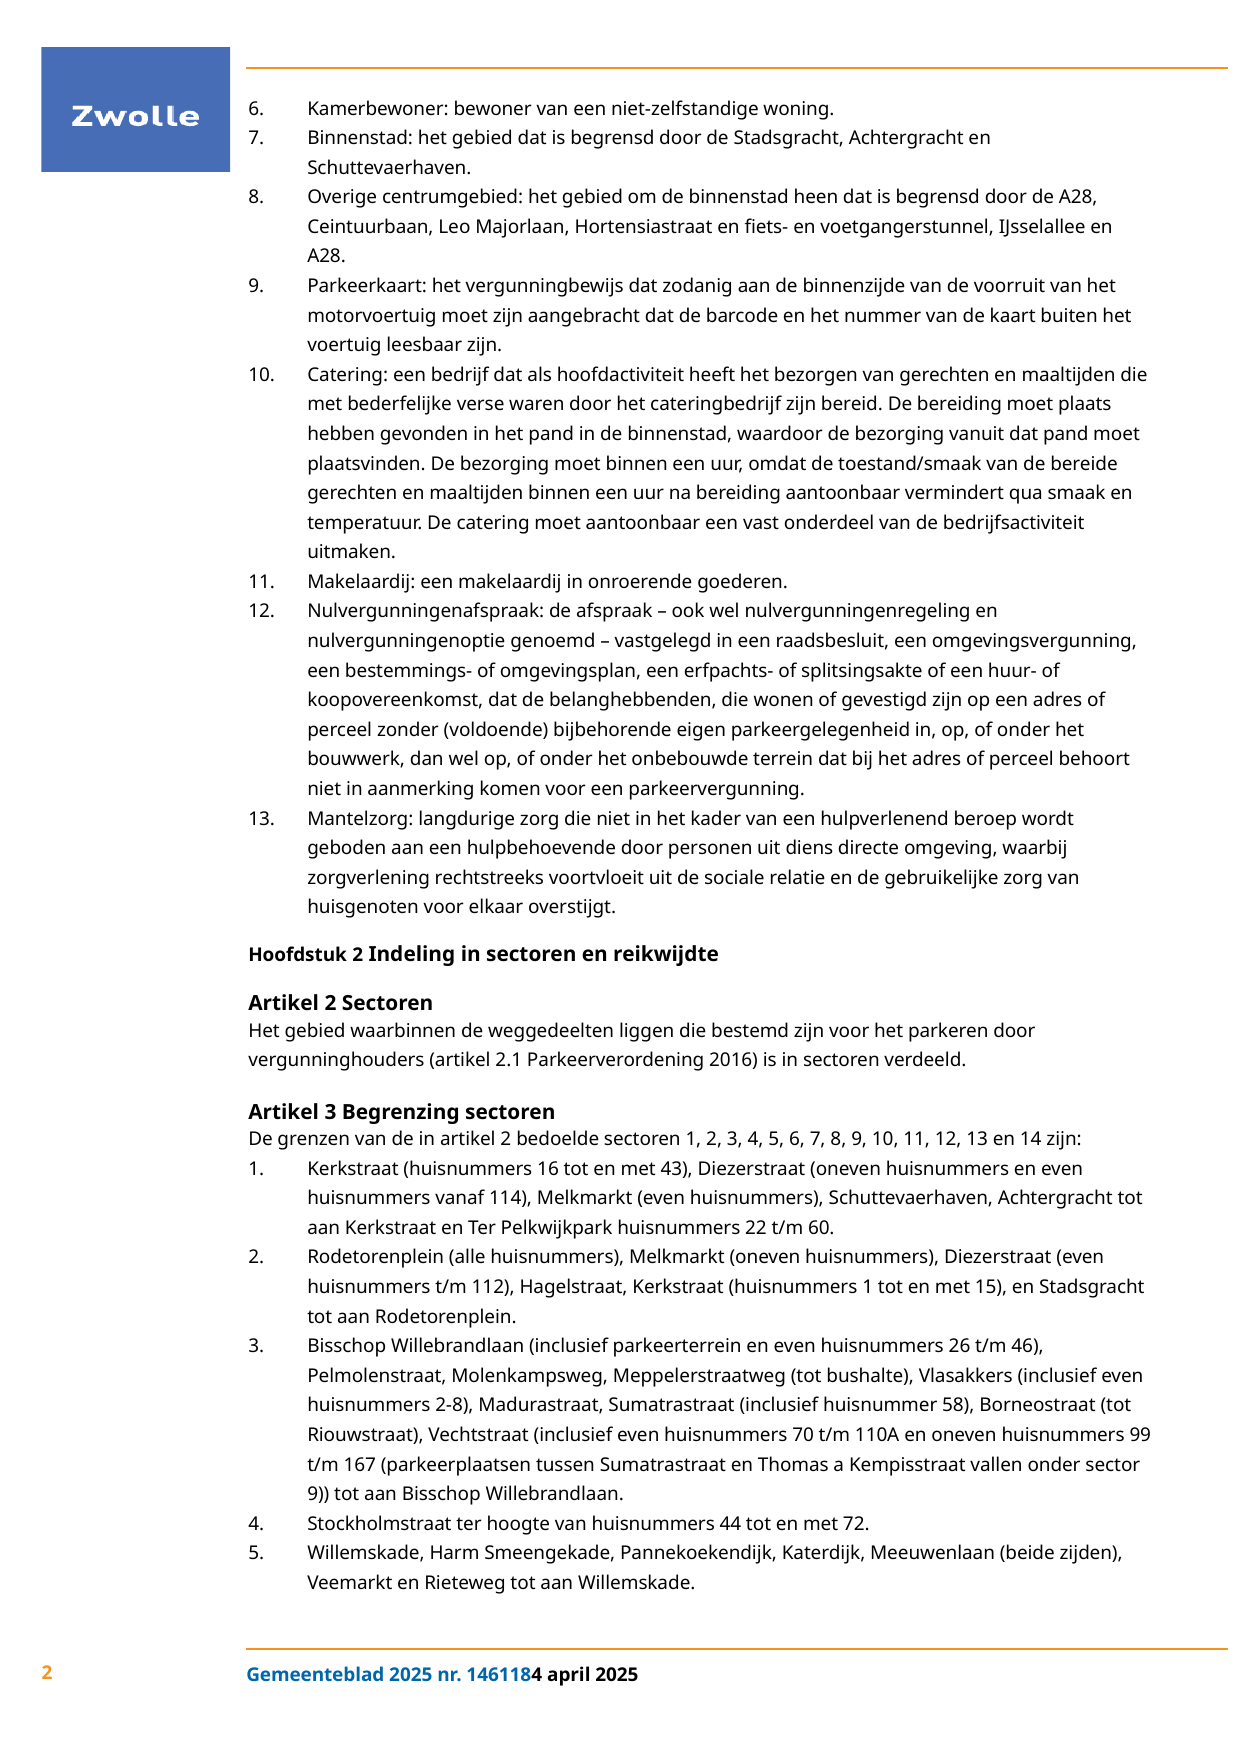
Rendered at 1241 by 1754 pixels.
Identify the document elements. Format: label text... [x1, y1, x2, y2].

list Binnenstad: het gebied dat is begrensd door de Stadsgracht, Achtergracht en Schuttevaerhaven. [248, 124, 1152, 180]
list Kerkstraat (huisnummers 16 tot en met 43), Diezerstraat (oneven huisnummers en even huisnummers vanaf 114), Melkmarkt (even huisnummers), Schuttevaerhaven, Achtergracht tot aan Kerkstraat en Ter Pelkwijkpark huisnummers 22 t/m 60. [248, 1155, 1152, 1240]
list Rodetorenplein (alle huisnummers), Melkmarkt (oneven huisnummers), Diezerstraat (even huisnummers t/m 112), Hagelstraat, Kerkstraat (huisnummers 1 tot en met 15), en Stadsgracht tot aan Rodetorenplein. [248, 1244, 1152, 1328]
text Het gebied waarbinnen de weggedeelten liggen die bestemd zijn voor het parkeren door vergunninghouders (artikel 2.1 Parkeerverordening 2016) is in sectoren verdeeld. [248, 1017, 1152, 1072]
text Artikel 2 Sectoren [248, 988, 1152, 1017]
list Bisschop Willebrandlaan (inclusief parkeerterrein en even huisnummers 26 t/m 46), Pelmolenstraat, Molenkampsweg, Meppelerstraatweg (tot bushalte), Vlasakkers (inclusief even huisnummers 2-8), Madurastraat, Sumatrastraat (inclusief huisnummer 58), Borneostraat (tot Riouwstraat), Vechtstraat (inclusief even huisnummers 70 t/m 110A en oneven huisnummers 99 t/m 167 (parkeerplaatsen tussen Sumatrastraat en Thomas a Kempisstraat vallen onder sector 9)) tot aan Bisschop Willebrandlaan. [248, 1332, 1152, 1506]
list Overige centrumgebied: het gebied om de binnenstad heen dat is begrensd door de A28, Ceintuurbaan, Leo Majorlaan, Hortensiastraat en fiets- en voetgangerstunnel, IJsselallee en A28. [248, 183, 1152, 268]
list Mantelzorg: langdurige zorg die niet in het kader van een hulpverlenend beroep wordt geboden aan een hulpbehoevende door personen uit diens directe omgeving, waarbij zorgverlening rechtstreeks voortvloeit uit de sociale relatie en de gebruikelijke zorg van huisgenoten voor elkaar overstijgt. [248, 805, 1152, 919]
list Catering: een bedrijf dat als hoofdactiviteit heeft het bezorgen van gerechten en maaltijden die met bederfelijke verse waren door het cateringbedrijf zijn bereid. De bereiding moet plaats hebben gevonden in het pand in de binnenstad, waardoor de bezorging vanuit dat pand moet plaatsvinden. De bezorging moet binnen een uur, omdat de toestand/smaak van de bereide gerechten en maaltijden binnen een uur na bereiding aantoonbaar vermindert qua smaak en temperatuur. De catering moet aantoonbaar een vast onderdeel van de bedrijfsactiviteit uitmaken. [248, 361, 1152, 564]
list Kamerbewoner: bewoner van een niet-zelfstandige woning. [248, 95, 1152, 121]
list Willemskade, Harm Smeengekade, Pannekoekendijk, Katerdijk, Meeuwenlaan (beide zijden), Veemarkt en Rieteweg tot aan Willemskade. [248, 1539, 1152, 1595]
picture [41, 47, 231, 172]
text De grenzen van de in artikel 2 bedoelde sectoren 1, 2, 3, 4, 5, 6, 7, 8, 9, 10, 11, 12, 13 en 14 zijn: [248, 1125, 1152, 1151]
list Nulvergunningenafspraak: de afspraak – ook wel nulvergunningenregeling en nulvergunningenoptie genoemd – vastgelegd in een raadsbesluit, een omgevingsvergunning, een bestemmings- of omgevingsplan, een erfpachts- of splitsingsakte of een huur- of koopovereenkomst, dat de belanghebbenden, die wonen of gevestigd zijn op een adres of perceel zonder (voldoende) bijbehorende eigen parkeergelegenheid in, op, of onder het bouwwerk, dan wel op, of onder het onbebouwde terrein dat bij het adres of perceel behoort niet in aanmerking komen voor een parkeervergunning. [248, 598, 1152, 801]
text Artikel 3 Begrenzing sectoren [248, 1097, 1152, 1125]
text Hoofdstuk 2 Indeling in sectoren en reikwijdte [248, 939, 1152, 968]
list Parkeerkaart: het vergunningbewijs dat zodanig aan de binnenzijde van de voorruit van het motorvoertuig moet zijn aangebracht dat de barcode en het nummer van de kaart buiten het voertuig leesbaar zijn. [248, 272, 1152, 357]
list Makelaardij: een makelaardij in onroerende goederen. [248, 568, 1152, 594]
list Stockholmstraat ter hoogte van huisnummers 44 tot en met 72. [248, 1510, 1152, 1536]
